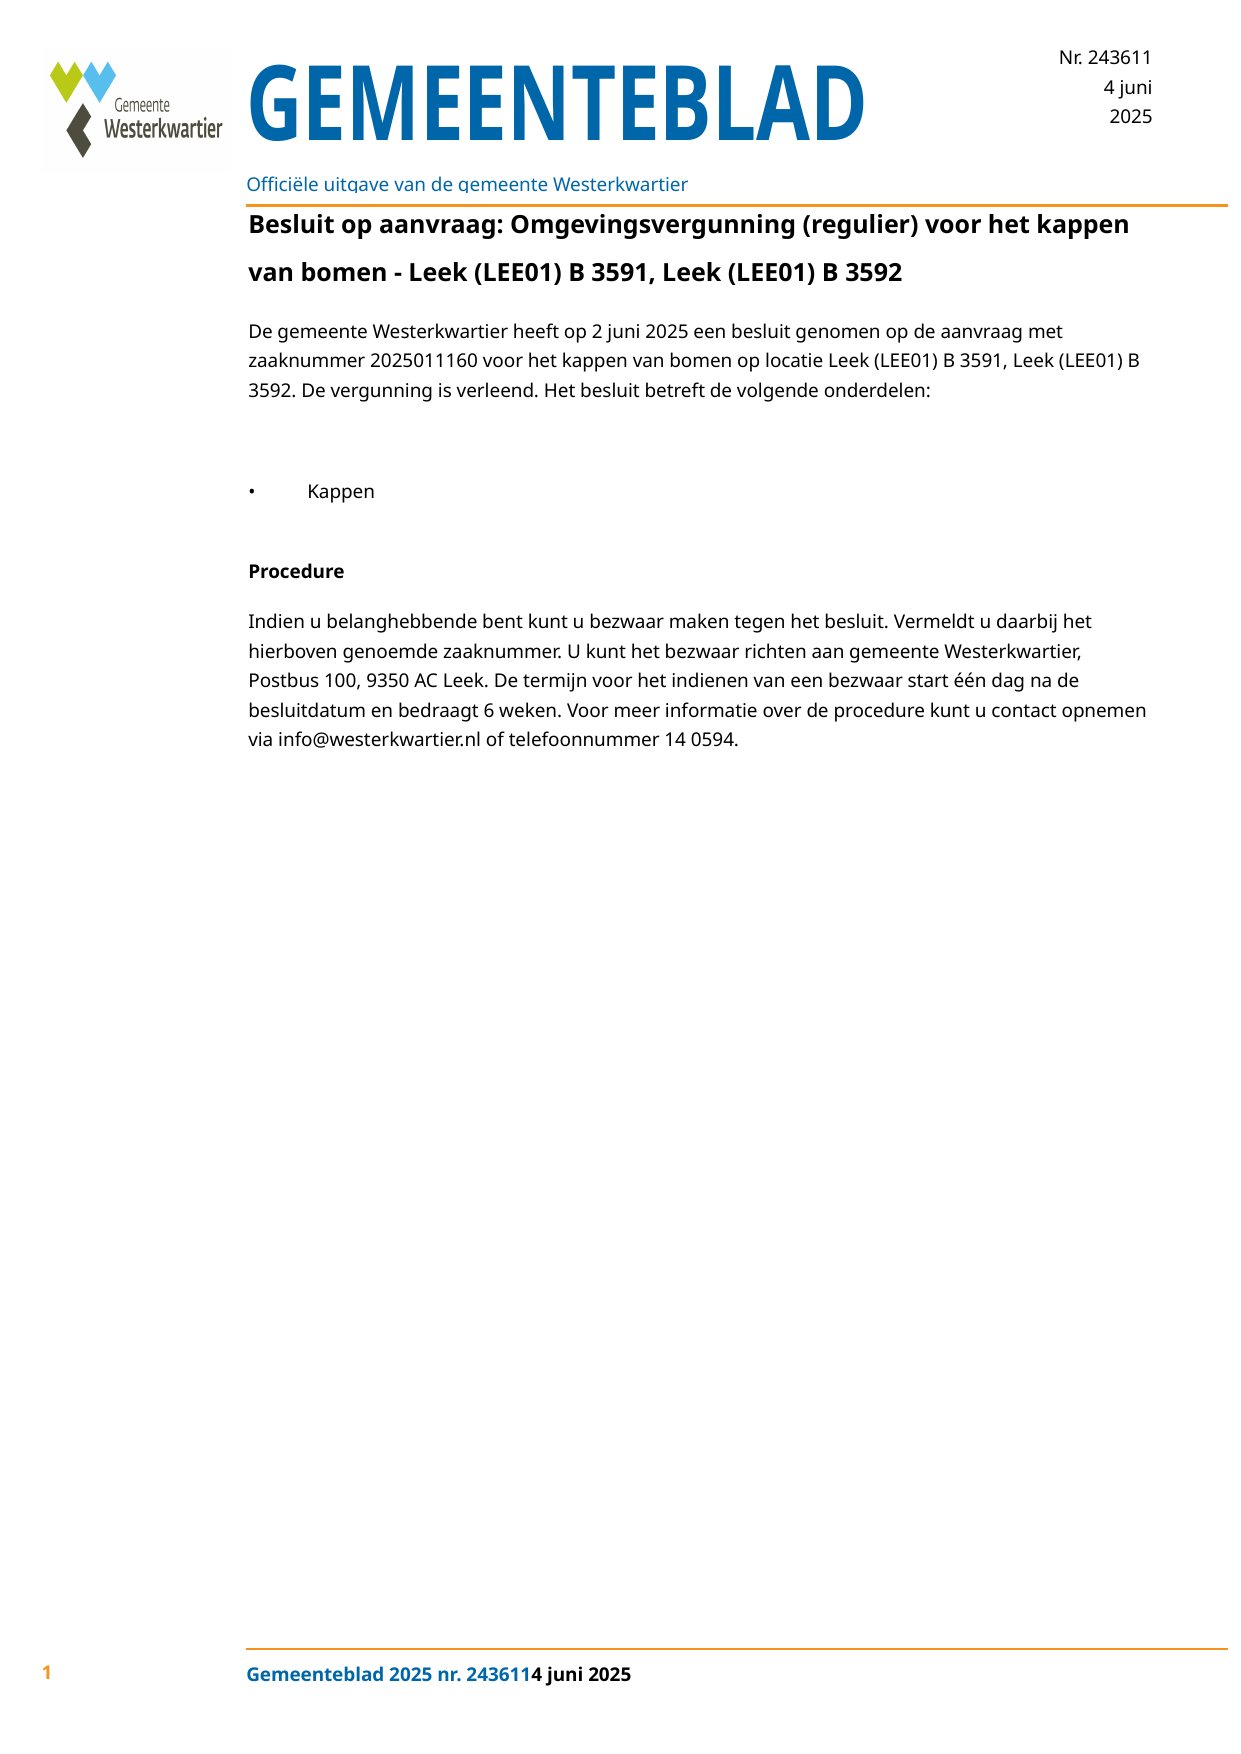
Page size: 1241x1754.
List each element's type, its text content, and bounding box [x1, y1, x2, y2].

text Besluit op aanvraag: Omgevingsvergunning (regulier) voor het kappen van bomen - Leek (LEE01) B 3591, Leek (LEE01) B 3592 [248, 207, 1152, 288]
text De gemeente Westerkwartier heeft op 2 juni 2025 een besluit genomen op de aanvraag met zaaknummer 2025011160 voor het kappen van bomen op locatie Leek (LEE01) B 3591, Leek (LEE01) B 3592. De vergunning is verleend. Het besluit betreft de volgende onderdelen: [248, 318, 1152, 403]
picture [41, 47, 231, 172]
text Indien u belanghebbende bent kunt u bezwaar maken tegen het besluit. Vermeldt u daarbij het hierboven genoemde zaaknummer. U kunt het bezwaar richten aan gemeente Westerkwartier, Postbus 100, 9350 AC Leek. De termijn voor het indienen van een bezwaar start één dag na de besluitdatum en bedraagt 6 weken. Voor meer informatie over de procedure kunt u contact opnemen via info@westerkwartier.nl of telefoonnummer 14 0594. [248, 608, 1152, 752]
text Procedure [248, 558, 1152, 584]
list Kappen [248, 478, 1152, 504]
